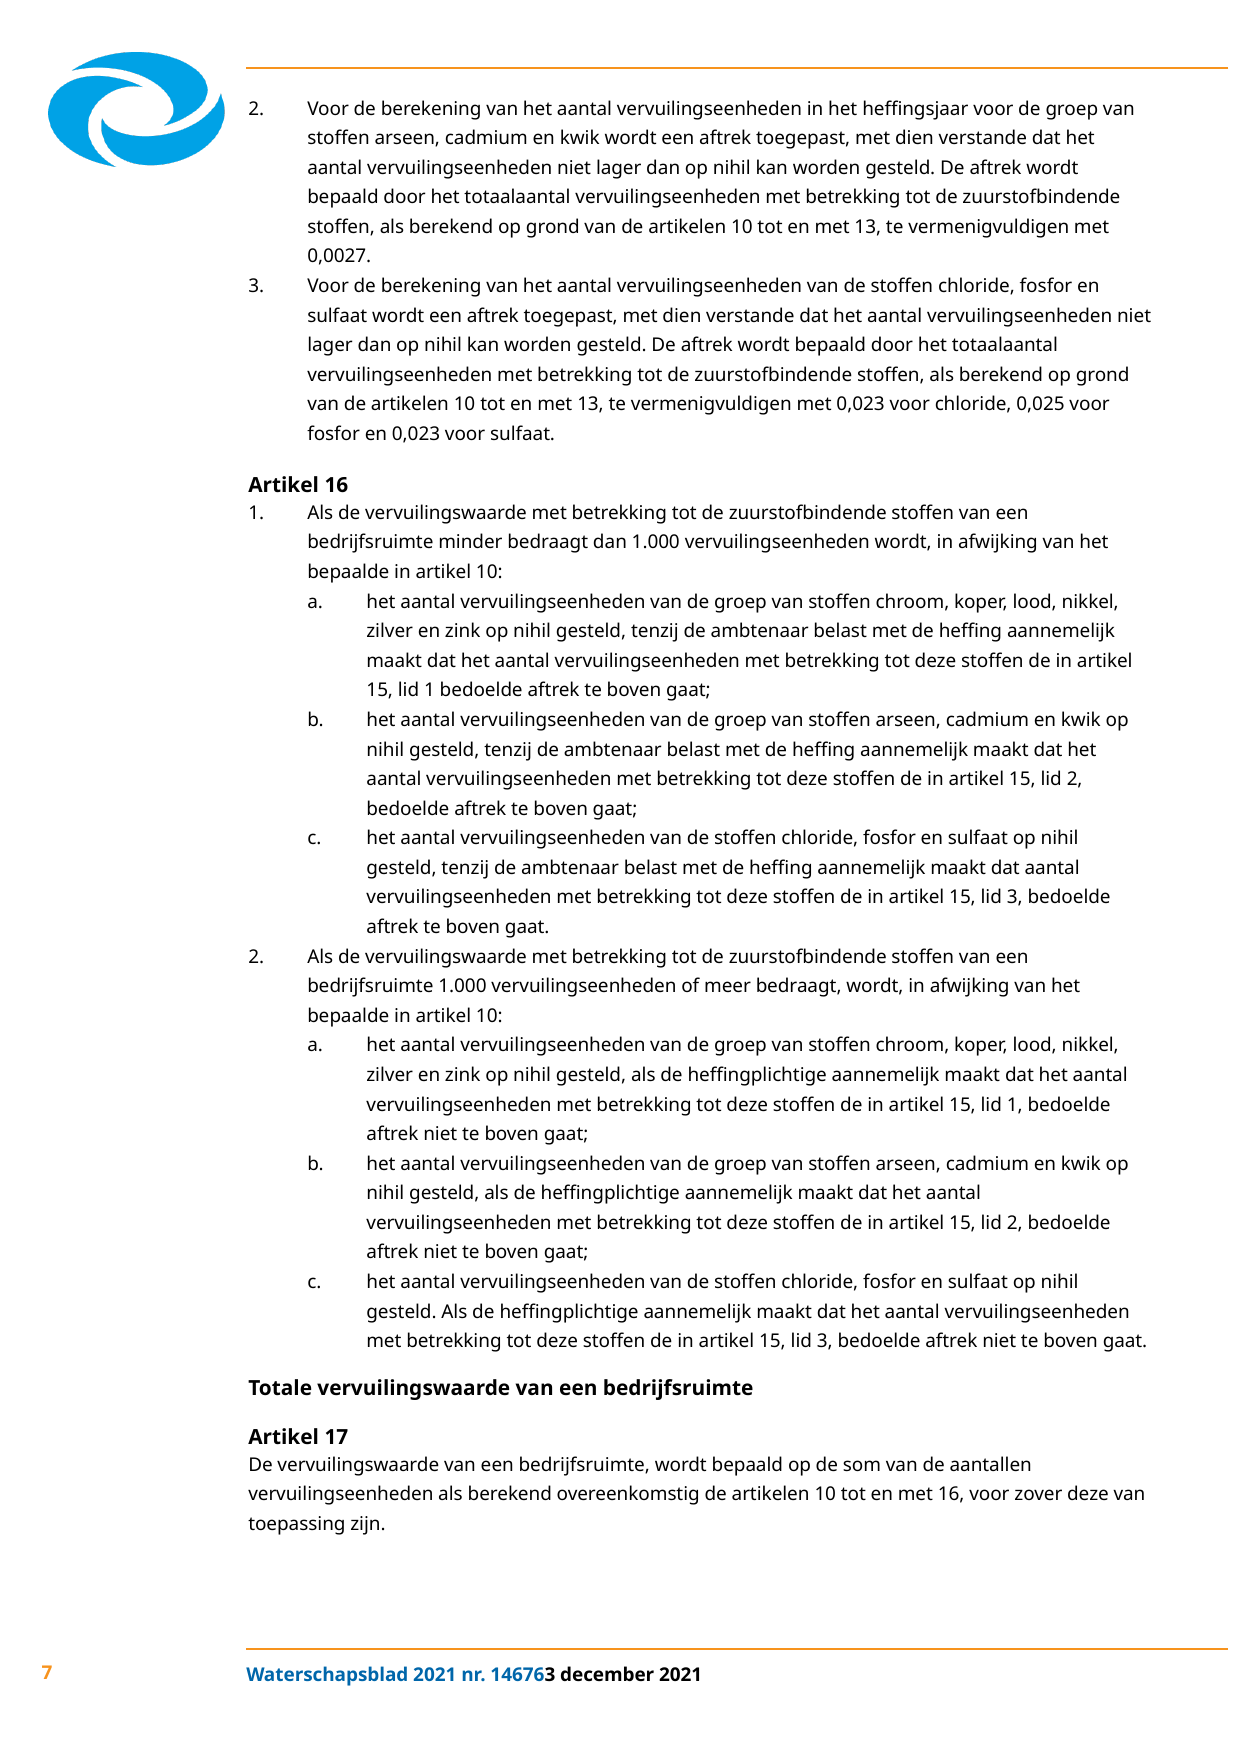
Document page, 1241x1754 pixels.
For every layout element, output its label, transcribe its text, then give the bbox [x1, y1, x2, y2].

list het aantal vervuilingseenheden van de groep van stoffen chroom, koper, lood, nikkel, zilver en zink op nihil gesteld, als de heffingplichtige aannemelijk maakt dat het aantal vervuilingseenheden met betrekking tot deze stoffen de in artikel 15, lid 1, bedoelde aftrek niet te boven gaat; [307, 1032, 1152, 1146]
text Artikel 16 [248, 471, 1152, 499]
list Voor de berekening van het aantal vervuilingseenheden van de stoffen chloride, fosfor en sulfaat wordt een aftrek toegepast, met dien verstande dat het aantal vervuilingseenheden niet lager dan op nihil kan worden gesteld. De aftrek wordt bepaald door het totaalaantal vervuilingseenheden met betrekking tot de zuurstofbindende stoffen, als berekend op grond van de artikelen 10 tot en met 13, te vermenigvuldigen met 0,023 voor chloride, 0,025 voor fosfor en 0,023 voor sulfaat. [248, 272, 1152, 446]
list het aantal vervuilingseenheden van de stoffen chloride, fosfor en sulfaat op nihil gesteld. Als de heffingplichtige aannemelijk maakt dat het aantal vervuilingseenheden met betrekking tot deze stoffen de in artikel 15, lid 3, bedoelde aftrek niet te boven gaat. [307, 1268, 1152, 1353]
picture [41, 47, 231, 172]
list het aantal vervuilingseenheden van de groep van stoffen arseen, cadmium en kwik op nihil gesteld, als de heffingplichtige aannemelijk maakt dat het aantal vervuilingseenheden met betrekking tot deze stoffen de in artikel 15, lid 2, bedoelde aftrek niet te boven gaat; [307, 1150, 1152, 1264]
text De vervuilingswaarde van een bedrijfsruimte, wordt bepaald op de som van de aantallen vervuilingseenheden als berekend overeenkomstig de artikelen 10 tot en met 16, voor zover deze van toepassing zijn. [248, 1451, 1152, 1536]
list het aantal vervuilingseenheden van de groep van stoffen arseen, cadmium en kwik op nihil gesteld, tenzij de ambtenaar belast met de heffing aannemelijk maakt dat het aantal vervuilingseenheden met betrekking tot deze stoffen de in artikel 15, lid 2, bedoelde aftrek te boven gaat; [307, 706, 1152, 821]
list Als de vervuilingswaarde met betrekking tot de zuurstofbindende stoffen van een bedrijfsruimte 1.000 vervuilingseenheden of meer bedraagt, wordt, in afwijking van het bepaalde in artikel 10: [248, 943, 1152, 1028]
list Als de vervuilingswaarde met betrekking tot de zuurstofbindende stoffen van een bedrijfsruimte minder bedraagt dan 1.000 vervuilingseenheden wordt, in afwijking van het bepaalde in artikel 10: [248, 499, 1152, 584]
list het aantal vervuilingseenheden van de stoffen chloride, fosfor en sulfaat op nihil gesteld, tenzij de ambtenaar belast met de heffing aannemelijk maakt dat aantal vervuilingseenheden met betrekking tot deze stoffen de in artikel 15, lid 3, bedoelde aftrek te boven gaat. [307, 824, 1152, 939]
text Artikel 17 [248, 1422, 1152, 1451]
list Voor de berekening van het aantal vervuilingseenheden in het heffingsjaar voor de groep van stoffen arseen, cadmium en kwik wordt een aftrek toegepast, met dien verstande dat het aantal vervuilingseenheden niet lager dan op nihil kan worden gesteld. De aftrek wordt bepaald door het totaalaantal vervuilingseenheden met betrekking tot de zuurstofbindende stoffen, als berekend op grond van de artikelen 10 tot en met 13, te vermenigvuldigen met 0,0027. [248, 95, 1152, 268]
list het aantal vervuilingseenheden van de groep van stoffen chroom, koper, lood, nikkel, zilver en zink op nihil gesteld, tenzij de ambtenaar belast met de heffing aannemelijk maakt dat het aantal vervuilingseenheden met betrekking tot deze stoffen de in artikel 15, lid 1 bedoelde aftrek te boven gaat; [307, 588, 1152, 702]
text Totale vervuilingswaarde van een bedrijfsruimte [248, 1373, 1152, 1401]
